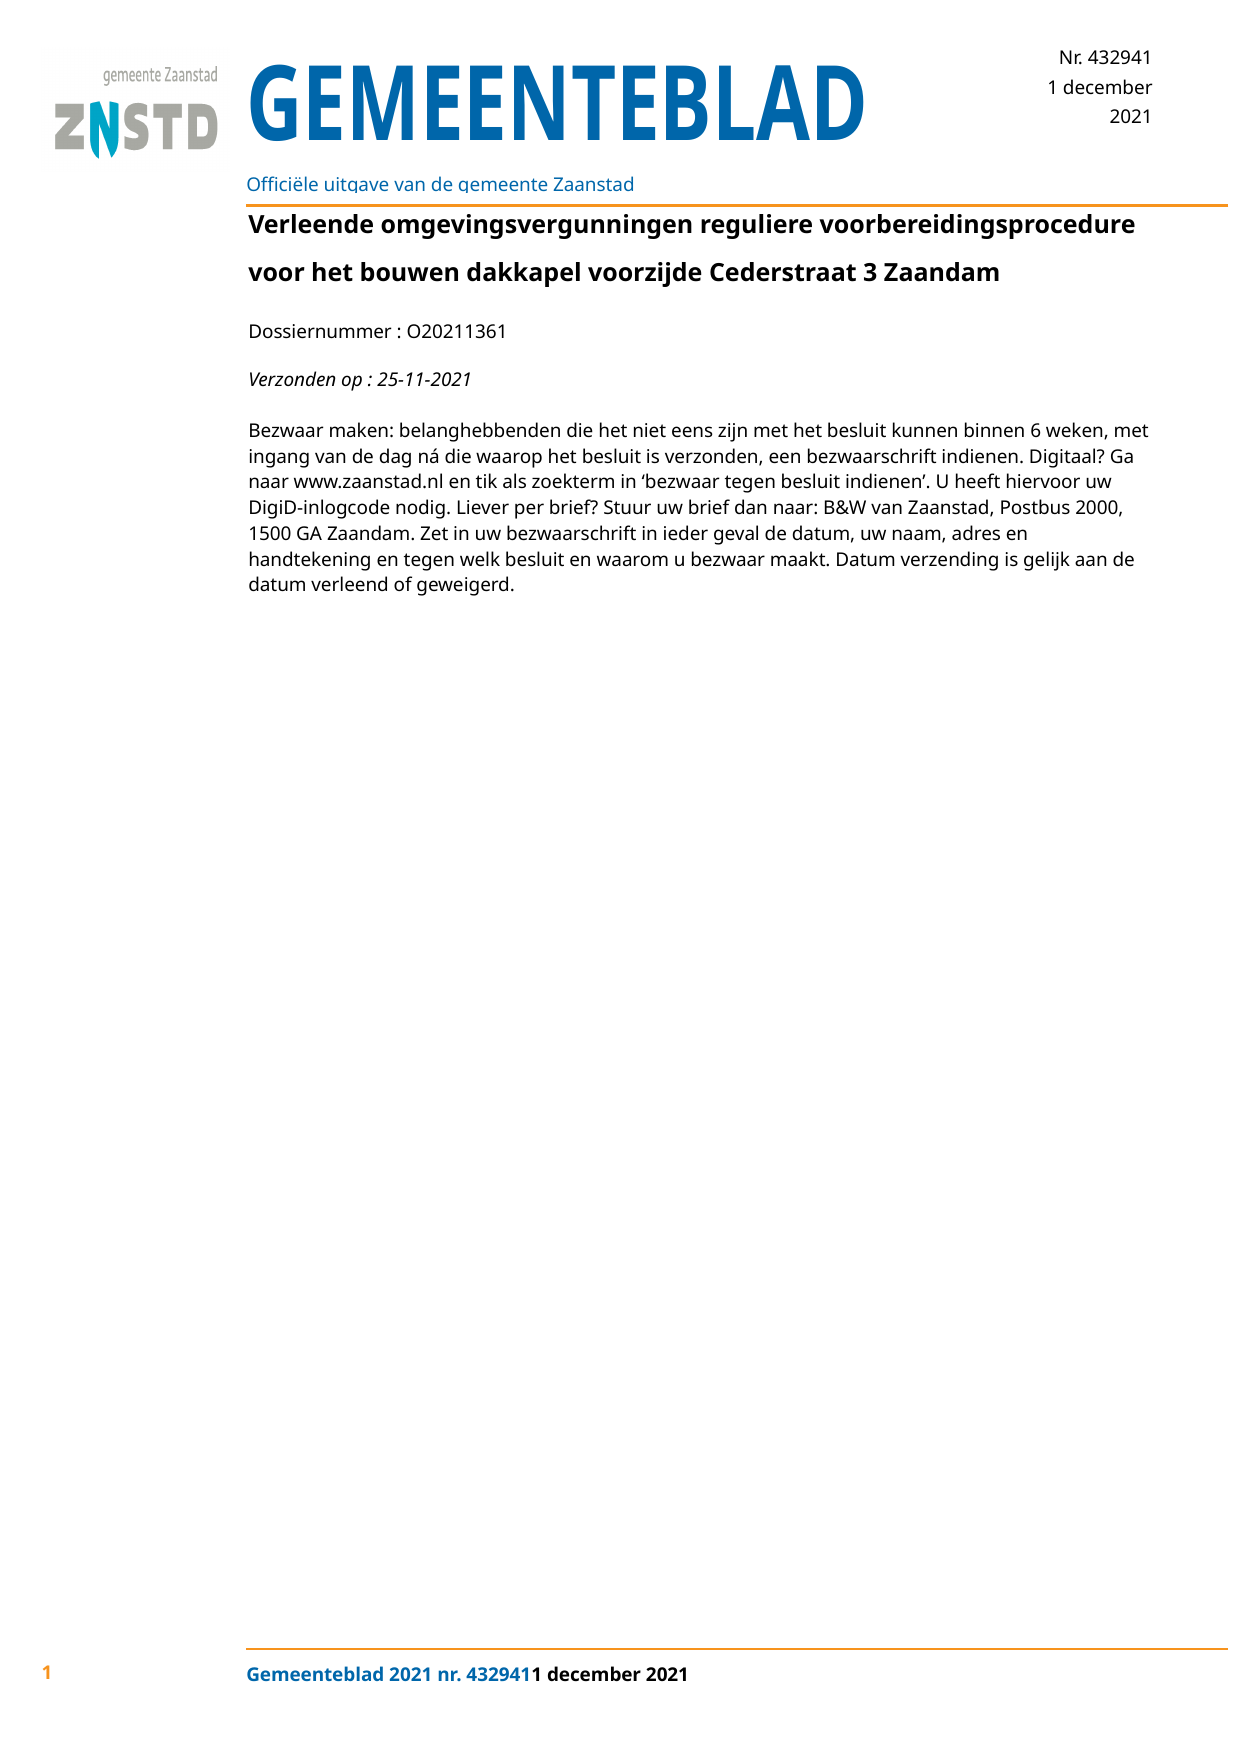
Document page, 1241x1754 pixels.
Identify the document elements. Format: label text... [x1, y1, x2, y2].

text Verleende omgevingsvergunningen reguliere voorbereidingsprocedure voor het bouwen dakkapel voorzijde Cederstraat 3 Zaandam [248, 207, 1152, 288]
picture [41, 47, 231, 172]
text Dossiernummer : O20211361 [248, 318, 1152, 344]
text Verzonden op : 25-11-2021 [248, 366, 1152, 391]
text Bezwaar maken: belanghebbenden die het niet eens zijn met het besluit kunnen binnen 6 weken, met ingang van de dag ná die waarop het besluit is verzonden, een bezwaarschrift indienen. Digitaal? Ga naar www.zaanstad.nl en tik als zoekterm in ‘bezwaar tegen besluit indienen’. U heeft hiervoor uw DigiD-inlogcode nodig. Liever per brief? Stuur uw brief dan naar: B&W van Zaanstad, Postbus 2000, 1500 GA Zaandam. Zet in uw bezwaarschrift in ieder geval de datum, uw naam, adres en handtekening en tegen welk besluit en waarom u bezwaar maakt. Datum verzending is gelijk aan de datum verleend of geweigerd. [248, 417, 1152, 597]
